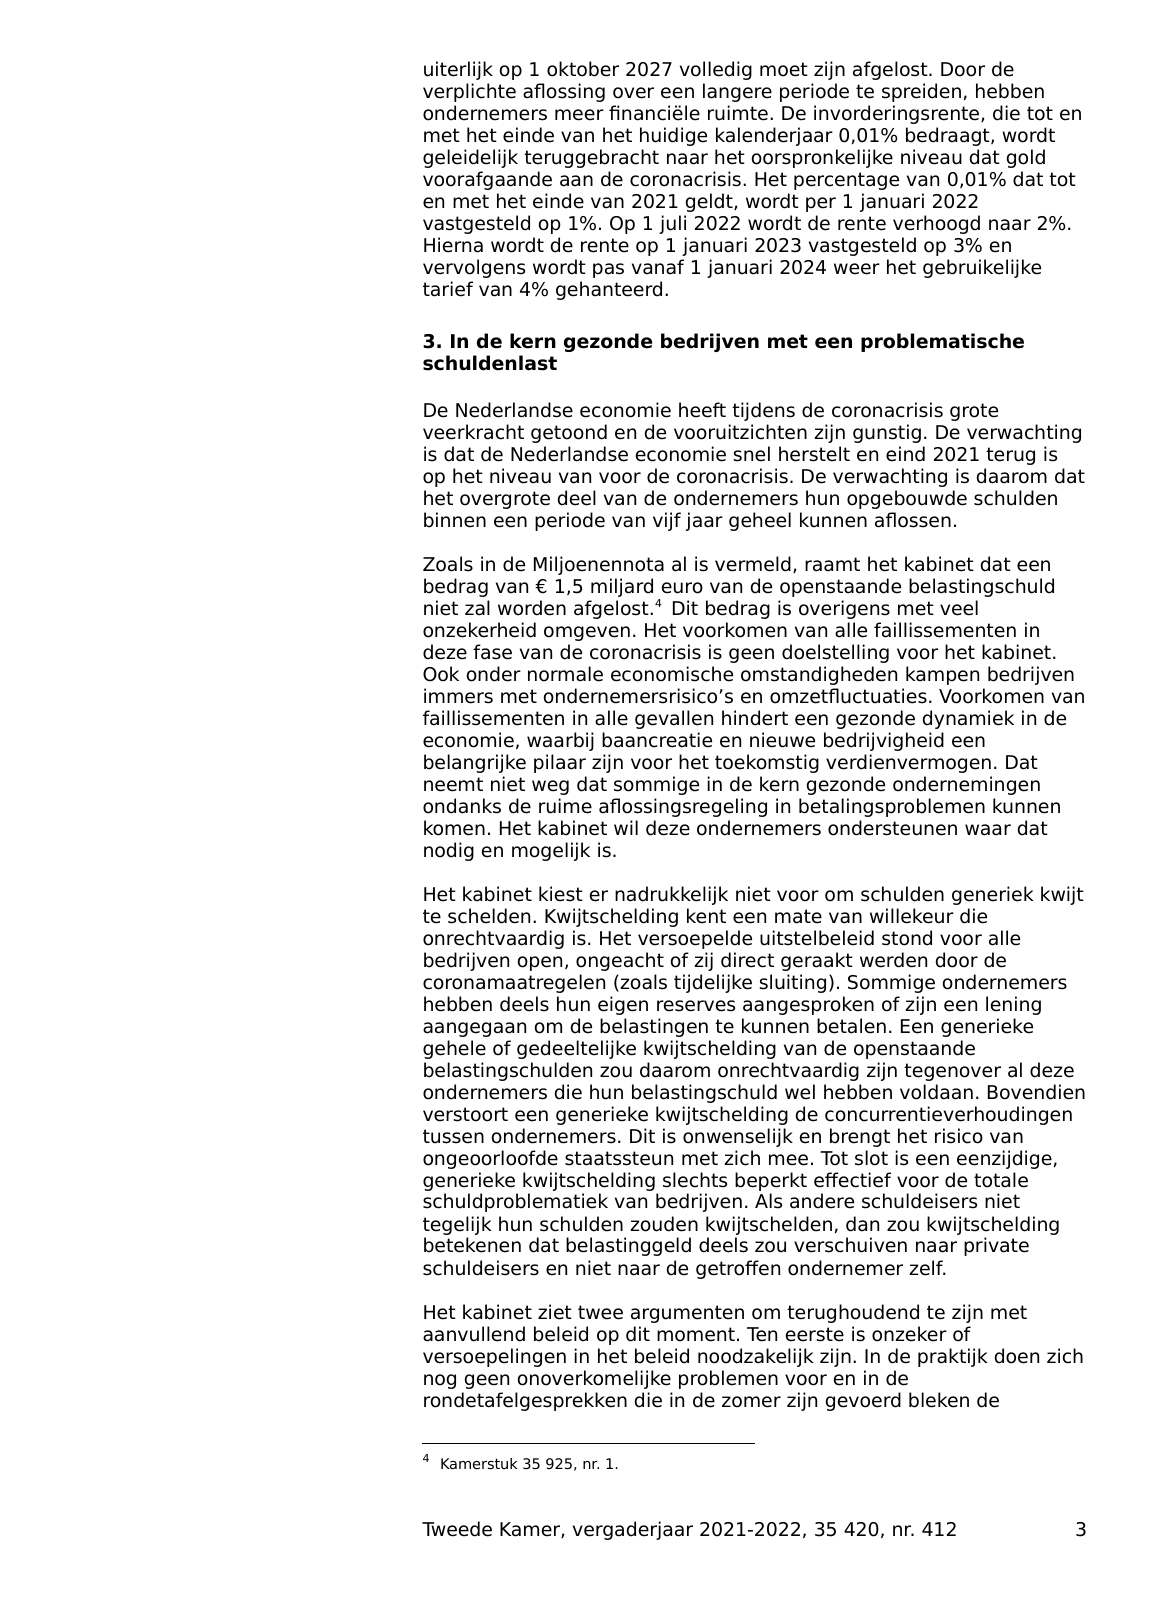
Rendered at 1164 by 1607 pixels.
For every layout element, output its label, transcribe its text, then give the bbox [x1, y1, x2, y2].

text Zoals in de Miljoenennota al is vermeld, raamt het kabinet dat een bedrag van € 1,5 miljard euro van de openstaande belastingschuld niet zal worden afgelost. Dit bedrag is overigens met veel onzekerheid omgeven. Het voorkomen van alle faillissementen in deze fase van de coronacrisis is geen doelstelling voor het kabinet. Ook onder normale economische omstandigheden kampen bedrijven immers met ondernemersrisico’s en omzetfluctuaties. Voorkomen van faillissementen in alle gevallen hindert een gezonde dynamiek in de economie, waarbij baancreatie en nieuwe bedrijvigheid een belangrijke pilaar zijn voor het toekomstig verdienvermogen. Dat neemt niet weg dat sommige in de kern gezonde ondernemingen ondanks de ruime aflossingsregeling in betalingsproblemen kunnen komen. Het kabinet wil deze ondernemers ondersteunen waar dat nodig en mogelijk is. [422, 554, 1087, 862]
subtitle 3. In de kern gezonde bedrijven met een problematische schuldenlast [422, 331, 1087, 375]
text Het kabinet ziet twee argumenten om terughoudend te zijn met aanvullend beleid op dit moment. Ten eerste is onzeker of versoepelingen in het beleid noodzakelijk zijn. In de praktijk doen zich nog geen onoverkomelijke problemen voor en in de rondetafelgesprekken die in de zomer zijn gevoerd bleken de [422, 1302, 1087, 1411]
text Kamerstuk 35 925, nr. 1. [422, 1452, 1087, 1474]
text Het kabinet kiest er nadrukkelijk niet voor om schulden generiek kwijt te schelden. Kwijtschelding kent een mate van willekeur die onrechtvaardig is. Het versoepelde uitstelbeleid stond voor alle bedrijven open, ongeacht of zij direct geraakt werden door de coronamaatregelen (zoals tijdelijke sluiting). Sommige ondernemers hebben deels hun eigen reserves aangesproken of zijn een lening aangegaan om de belastingen te kunnen betalen. Een generieke gehele of gedeeltelijke kwijtschelding van de openstaande belastingschulden zou daarom onrechtvaardig zijn tegenover al deze ondernemers die hun belastingschuld wel hebben voldaan. Bovendien verstoort een generieke kwijtschelding de concurrentieverhoudingen tussen ondernemers. Dit is onwenselijk en brengt het risico van ongeoorloofde staatssteun met zich mee. Tot slot is een eenzijdige, generieke kwijtschelding slechts beperkt effectief voor de totale schuldproblematiek van bedrijven. Als andere schuldeisers niet tegelijk hun schulden zouden kwijtschelden, dan zou kwijtschelding betekenen dat belastinggeld deels zou verschuiven naar private schuldeisers en niet naar de getroffen ondernemer zelf. [422, 884, 1087, 1279]
text De Nederlandse economie heeft tijdens de coronacrisis grote veerkracht getoond en de vooruitzichten zijn gunstig. De verwachting is dat de Nederlandse economie snel herstelt en eind 2021 terug is op het niveau van voor de coronacrisis. De verwachting is daarom dat het overgrote deel van de ondernemers hun opgebouwde schulden binnen een periode van vijf jaar geheel kunnen aflossen. [422, 400, 1087, 532]
text uiterlijk op 1 oktober 2027 volledig moet zijn afgelost. Door de verplichte aflossing over een langere periode te spreiden, hebben ondernemers meer financiële ruimte. De invorderingsrente, die tot en met het einde van het huidige kalenderjaar 0,01% bedraagt, wordt geleidelijk teruggebracht naar het oorspronkelijke niveau dat gold voorafgaande aan de coronacrisis. Het percentage van 0,01% dat tot en met het einde van 2021 geldt, wordt per 1 januari 2022 vastgesteld op 1%. Op 1 juli 2022 wordt de rente verhoogd naar 2%. Hierna wordt de rente op 1 januari 2023 vastgesteld op 3% en vervolgens wordt pas vanaf 1 januari 2024 weer het gebruikelijke tarief van 4% gehanteerd. [422, 59, 1087, 301]
